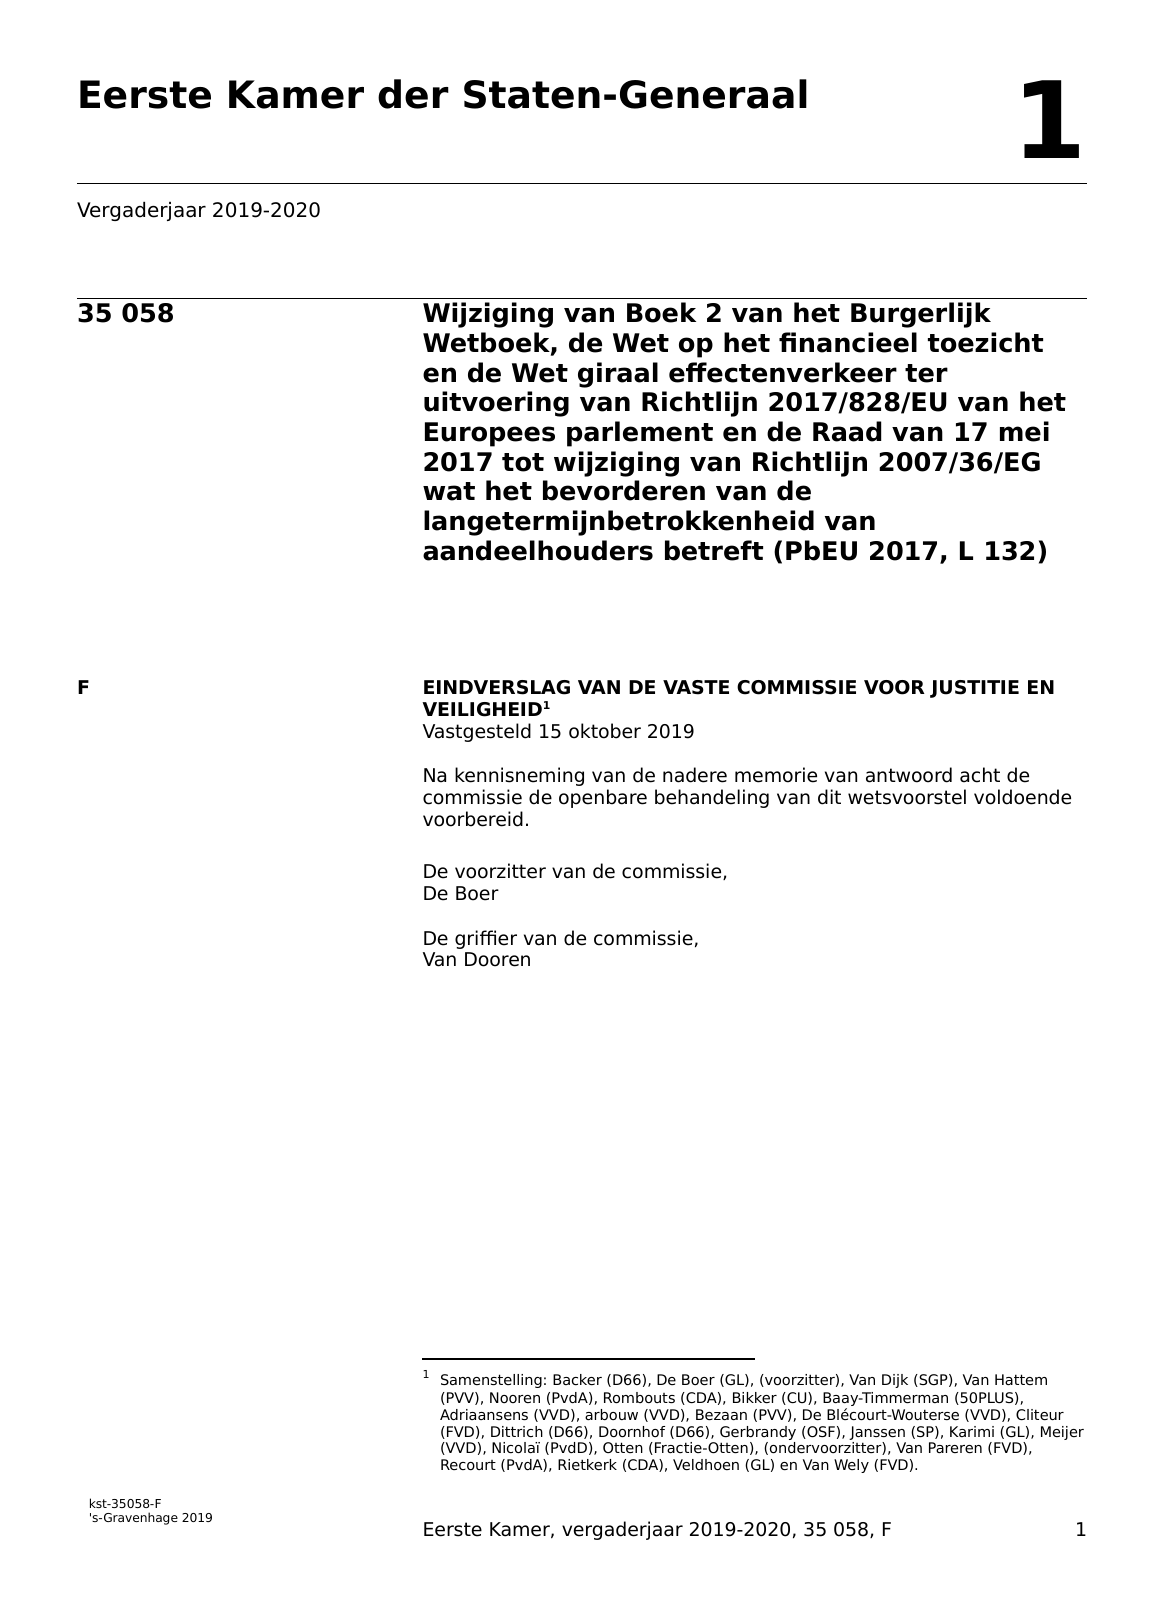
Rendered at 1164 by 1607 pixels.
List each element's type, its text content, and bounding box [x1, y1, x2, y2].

table_header 1 [886, 59, 1087, 183]
text De voorzitter van de commissie, De Boer [422, 861, 1087, 905]
text kst-35058-F [88, 1497, 323, 1511]
subtitle 35 058 Wijziging van Boek 2 van het Burgerlijk Wetboek, de Wet op het financieel toezicht en de Wet giraal effectenverkeer ter uitvoering van Richtlijn 2017/828/EU van het Europees parlement en de Raad van 17 mei 2017 tot wijziging van Richtlijn 2007/36/EG wat het bevorderen van de langetermijnbetrokkenheid van aandeelhouders betreft (PbEU 2017, L 132) [77, 299, 1087, 566]
table_header Eerste Kamer der Staten-Generaal [77, 59, 886, 183]
table_cell Vergaderjaar 2019-2020 [77, 184, 1087, 298]
text De griffier van de commissie, Van Dooren [422, 927, 1087, 971]
text 's-Gravenhage 2019 [88, 1511, 323, 1525]
text Na kennisneming van de nadere memorie van antwoord acht de commissie de openbare behandeling van dit wetsvoorstel voldoende voorbereid. [422, 765, 1087, 831]
text Vastgesteld 15 oktober 2019 [422, 721, 1087, 743]
text Samenstelling: Backer (D66), De Boer (GL), (voorzitter), Van Dijk (SGP), Van Hattem (PVV), Nooren (PvdA), Rombouts (CDA), Bikker (CU), Baay-Timmerman (50PLUS), Adriaansens (VVD), arbouw (VVD), Bezaan (PVV), De Blécourt-Wouterse (VVD), Cliteur (FVD), Dittrich (D66), Doornhof (D66), Gerbrandy (OSF), Janssen (SP), Karimi (GL), Meijer (VVD), Nicolaï (PvdD), Otten (Fractie-Otten), (ondervoorzitter), Van Pareren (FVD), Recourt (PvdA), Rietkerk (CDA), Veldhoen (GL) en Van Wely (FVD). [422, 1368, 1087, 1474]
subtitle F EINDVERSLAG VAN DE VASTE COMMISSIE VOOR JUSTITIE EN VEILIGHEID [77, 677, 1087, 721]
